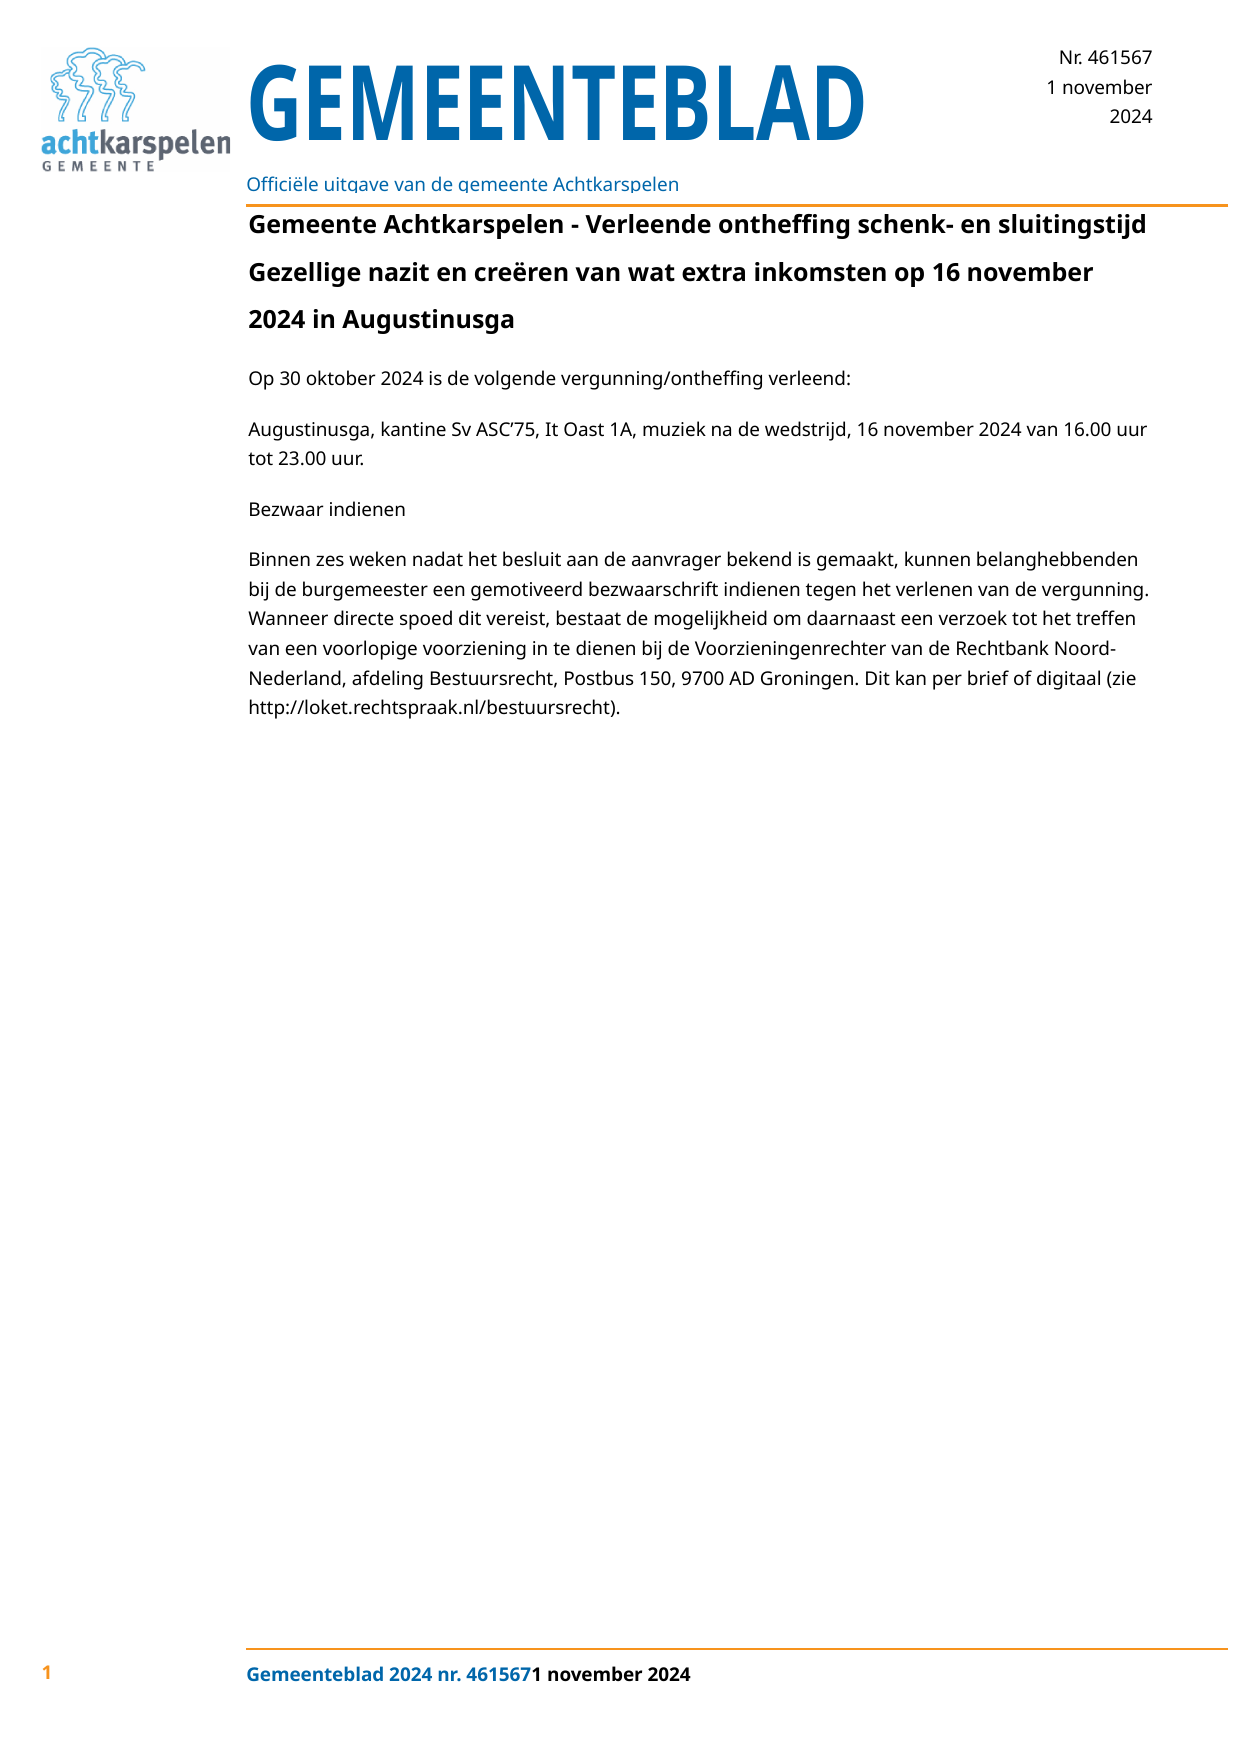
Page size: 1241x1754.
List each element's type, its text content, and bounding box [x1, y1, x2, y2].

text Bezwaar indienen [248, 496, 1152, 522]
text Gemeente Achtkarspelen - Verleende ontheffing schenk- en sluitingstijd Gezellige nazit en creëren van wat extra inkomsten op 16 november 2024 in Augustinusga [248, 207, 1152, 336]
text Augustinusga, kantine Sv ASC’75, It Oast 1A, muziek na de wedstrijd, 16 november 2024 van 16.00 uur tot 23.00 uur. [248, 416, 1152, 471]
text Op 30 oktober 2024 is de volgende vergunning/ontheffing verleend: [248, 366, 1152, 391]
text Binnen zes weken nadat het besluit aan de aanvrager bekend is gemaakt, kunnen belanghebbenden bij de burgemeester een gemotiveerd bezwaarschrift indienen tegen het verlenen van de vergunning. Wanneer directe spoed dit vereist, bestaat de mogelijkheid om daarnaast een verzoek tot het treffen van een voorlopige voorziening in te dienen bij de Voorzieningenrechter van de Rechtbank Noord-Nederland, afdeling Bestuursrecht, Postbus 150, 9700 AD Groningen. Dit kan per brief of digitaal (zie http://loket.rechtspraak.nl/bestuursrecht). [248, 546, 1152, 720]
picture [41, 47, 231, 172]
